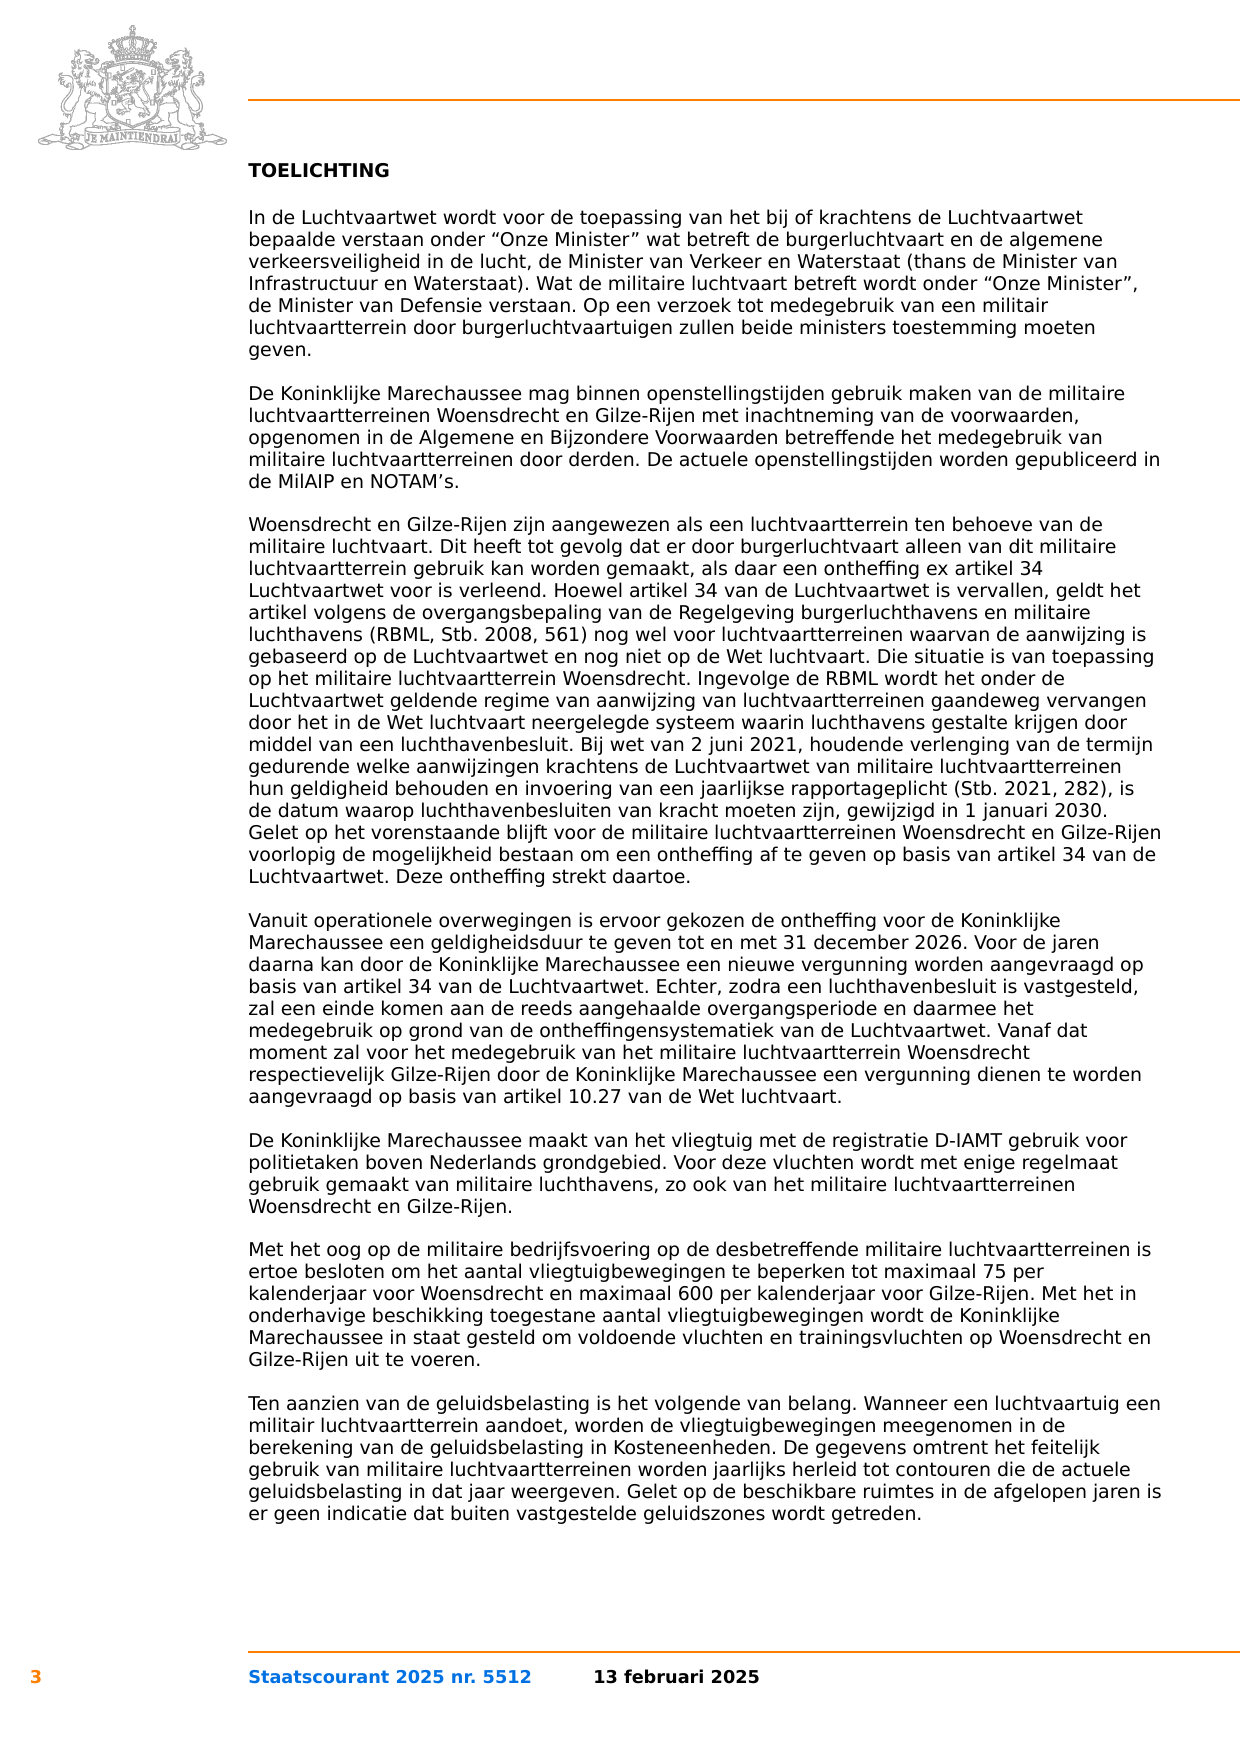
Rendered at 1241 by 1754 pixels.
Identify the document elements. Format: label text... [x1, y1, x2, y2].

text De Koninklijke Marechaussee mag binnen openstellingstijden gebruik maken van de militaire luchtvaartterreinen Woensdrecht en Gilze-Rijen met inachtneming van de voorwaarden, opgenomen in de Algemene en Bijzondere Voorwaarden betreffende het medegebruik van militaire luchtvaartterreinen door derden. De actuele openstellingstijden worden gepubliceerd in de MilAIP en NOTAM’s. [248, 383, 1163, 492]
text Vanuit operationele overwegingen is ervoor gekozen de ontheffing voor de Koninklijke Marechaussee een geldigheidsduur te geven tot en met 31 december 2026. Voor de jaren daarna kan door de Koninklijke Marechaussee een nieuwe vergunning worden aangevraagd op basis van artikel 34 van de Luchtvaartwet. Echter, zodra een luchthavenbesluit is vastgesteld, zal een einde komen aan de reeds aangehaalde overgangsperiode en daarmee het medegebruik op grond van de ontheffingensystematiek van de Luchtvaartwet. Vanaf dat moment zal voor het medegebruik van het militaire luchtvaartterrein Woensdrecht respectievelijk Gilze-Rijen door de Koninklijke Marechaussee een vergunning dienen te worden aangevraagd op basis van artikel 10.27 van de Wet luchtvaart. [248, 910, 1163, 1108]
text De Koninklijke Marechaussee maakt van het vliegtuig met de registratie D-IAMT gebruik voor politietaken boven Nederlands grondgebied. Voor deze vluchten wordt met enige regelmaat gebruik gemaakt van militaire luchthavens, zo ook van het militaire luchtvaartterreinen Woensdrecht en Gilze-Rijen. [248, 1129, 1163, 1217]
text Met het oog op de militaire bedrijfsvoering op de desbetreffende militaire luchtvaartterreinen is ertoe besloten om het aantal vliegtuigbewegingen te beperken tot maximaal 75 per kalenderjaar voor Woensdrecht en maximaal 600 per kalenderjaar voor Gilze-Rijen. Met het in onderhavige beschikking toegestane aantal vliegtuigbewegingen wordt de Koninklijke Marechaussee in staat gesteld om voldoende vluchten en trainingsvluchten op Woensdrecht en Gilze-Rijen uit te voeren. [248, 1239, 1163, 1371]
text In de Luchtvaartwet wordt voor de toepassing van het bij of krachtens de Luchtvaartwet bepaalde verstaan onder “Onze Minister” wat betreft de burgerluchtvaart en de algemene verkeersveiligheid in de lucht, de Minister van Verkeer en Waterstaat (thans de Minister van Infrastructuur en Waterstaat). Wat de militaire luchtvaart betreft wordt onder “Onze Minister”, de Minister van Defensie verstaan. Op een verzoek tot medegebruik van een militair luchtvaartterrein door burgerluchtvaartuigen zullen beide ministers toestemming moeten geven. [248, 207, 1163, 361]
subtitle TOELICHTING [248, 160, 1163, 182]
text Woensdrecht en Gilze-Rijen zijn aangewezen als een luchtvaartterrein ten behoeve van de militaire luchtvaart. Dit heeft tot gevolg dat er door burgerluchtvaart alleen van dit militaire luchtvaartterrein gebruik kan worden gemaakt, als daar een ontheffing ex artikel 34 Luchtvaartwet voor is verleend. Hoewel artikel 34 van de Luchtvaartwet is vervallen, geldt het artikel volgens de overgangsbepaling van de Regelgeving burgerluchthavens en militaire luchthavens (RBML, Stb. 2008, 561) nog wel voor luchtvaartterreinen waarvan de aanwijzing is gebaseerd op de Luchtvaartwet en nog niet op de Wet luchtvaart. Die situatie is van toepassing op het militaire luchtvaartterrein Woensdrecht. Ingevolge de RBML wordt het onder de Luchtvaartwet geldende regime van aanwijzing van luchtvaartterreinen gaandeweg vervangen door het in de Wet luchtvaart neergelegde systeem waarin luchthavens gestalte krijgen door middel van een luchthavenbesluit. Bij wet van 2 juni 2021, houdende verlenging van de termijn gedurende welke aanwijzingen krachtens de Luchtvaartwet van militaire luchtvaartterreinen hun geldigheid behouden en invoering van een jaarlijkse rapportageplicht (Stb. 2021, 282), is de datum waarop luchthavenbesluiten van kracht moeten zijn, gewijzigd in 1 januari 2030. Gelet op het vorenstaande blijft voor de militaire luchtvaartterreinen Woensdrecht en Gilze-Rijen voorlopig de mogelijkheid bestaan om een ontheffing af te geven op basis van artikel 34 van de Luchtvaartwet. Deze ontheffing strekt daartoe. [248, 514, 1163, 888]
text Ten aanzien van de geluidsbelasting is het volgende van belang. Wanneer een luchtvaartuig een militair luchtvaartterrein aandoet, worden de vliegtuigbewegingen meegenomen in de berekening van de geluidsbelasting in Kosteneenheden. De gegevens omtrent het feitelijk gebruik van militaire luchtvaartterreinen worden jaarlijks herleid tot contouren die de actuele geluidsbelasting in dat jaar weergeven. Gelet op de beschikbare ruimtes in de afgelopen jaren is er geen indicatie dat buiten vastgestelde geluidszones wordt getreden. [248, 1393, 1163, 1525]
picture [38, 25, 227, 150]
